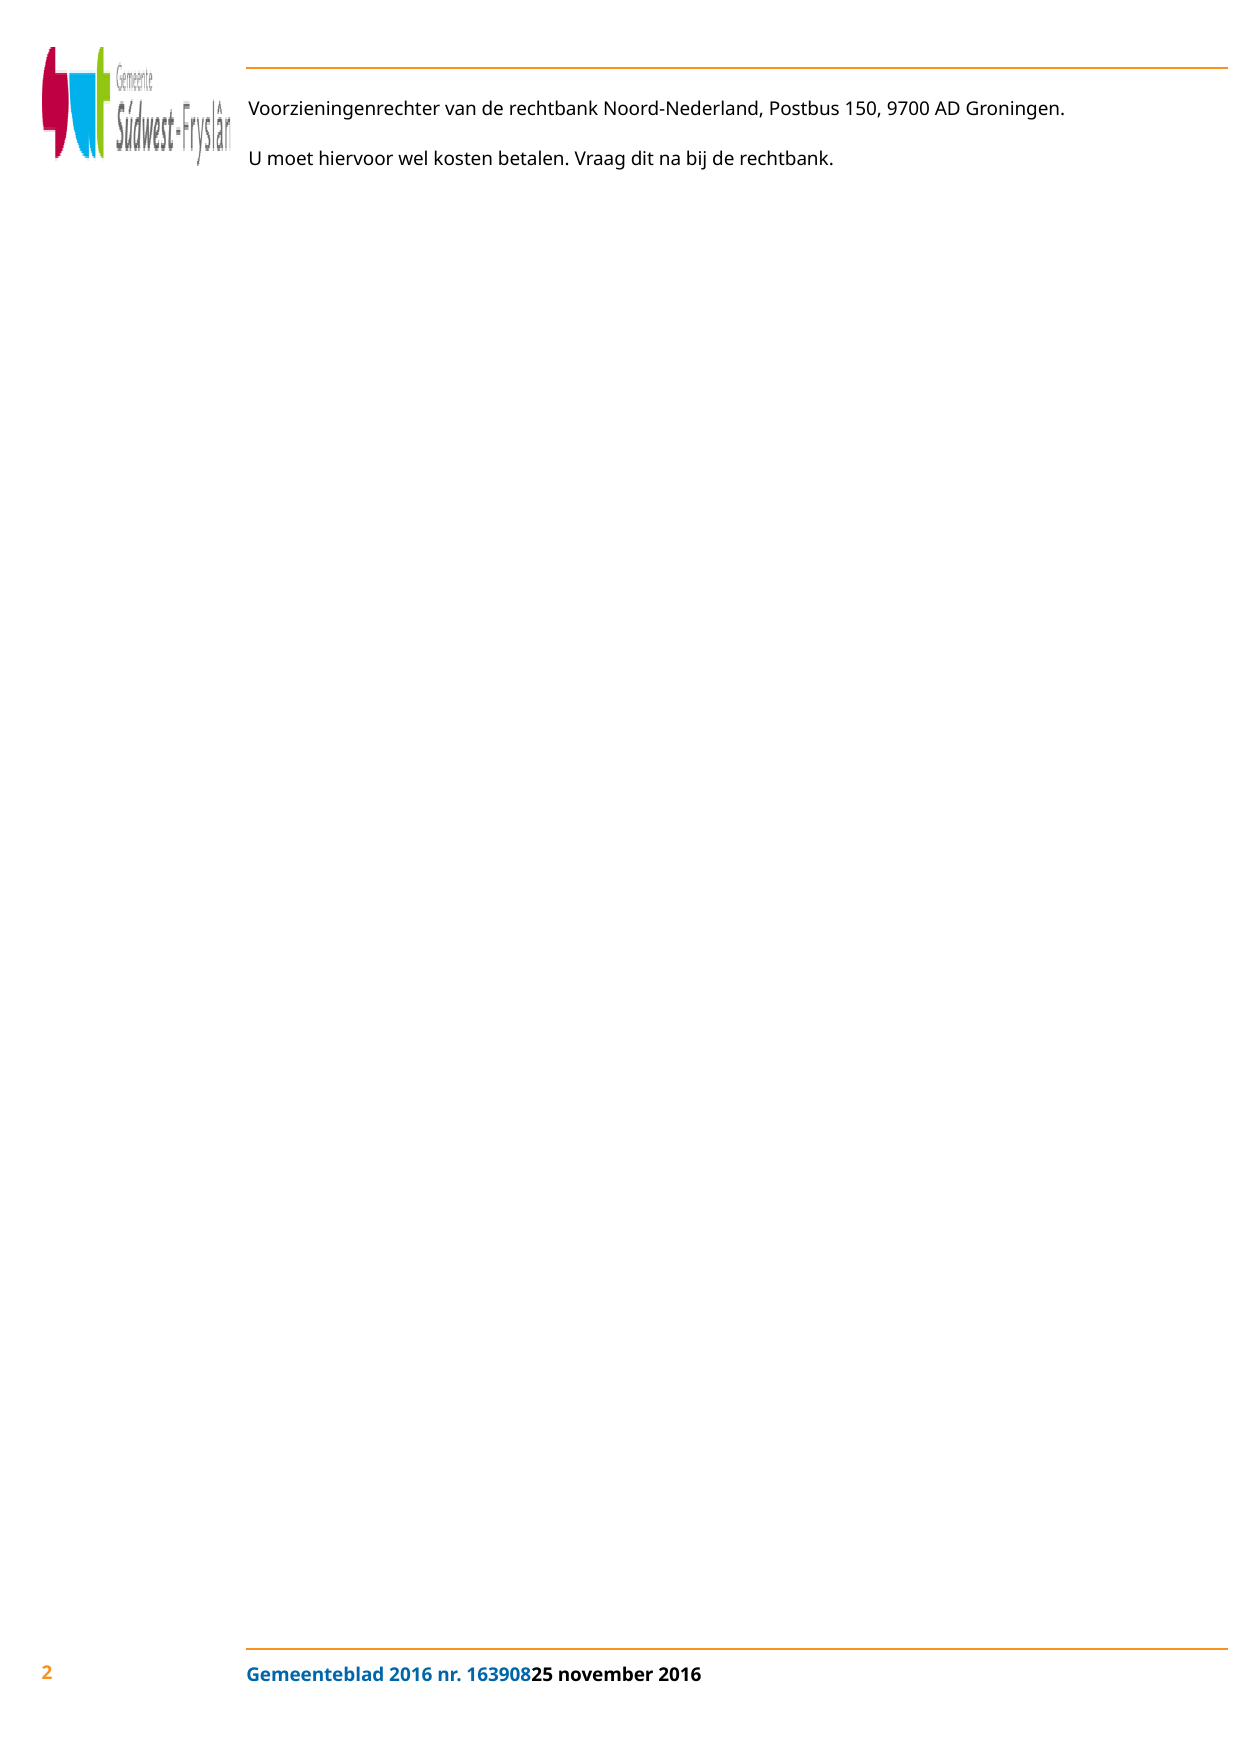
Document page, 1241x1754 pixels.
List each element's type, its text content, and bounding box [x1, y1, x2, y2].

text Voorzieningenrechter van de rechtbank Noord-Nederland, Postbus 150, 9700 AD Groningen. [248, 95, 1152, 121]
text U moet hiervoor wel kosten betalen. Vraag dit na bij de rechtbank. [248, 145, 1152, 171]
picture [41, 47, 231, 172]
